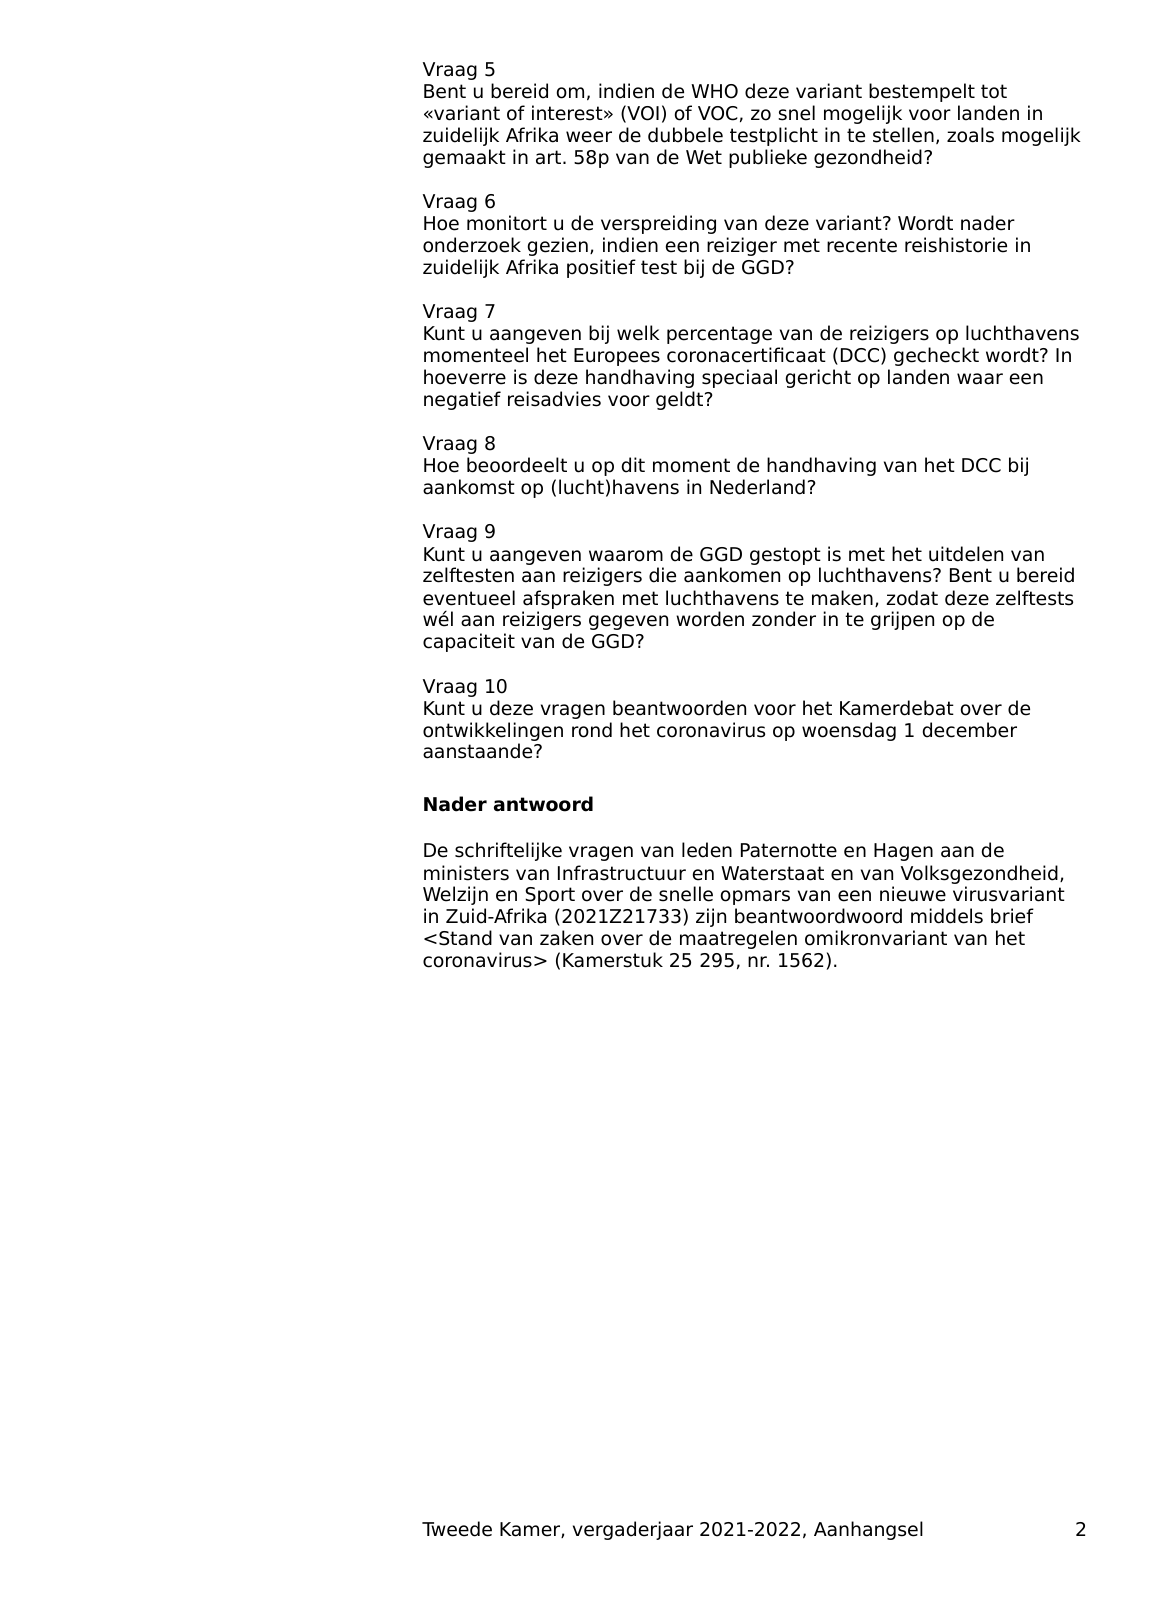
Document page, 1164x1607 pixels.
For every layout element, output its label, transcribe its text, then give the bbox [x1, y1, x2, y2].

text Vraag 8 [422, 433, 1087, 455]
text Bent u bereid om, indien de WHO deze variant bestempelt tot «variant of interest» (VOI) of VOC, zo snel mogelijk voor landen in zuidelijk Afrika weer de dubbele testplicht in te stellen, zoals mogelijk gemaakt in art. 58p van de Wet publieke gezondheid? [422, 81, 1087, 169]
subtitle Nader antwoord [422, 793, 1087, 815]
text Vraag 5 [422, 59, 1087, 81]
text Vraag 6 [422, 191, 1087, 213]
text De schriftelijke vragen van leden Paternotte en Hagen aan de ministers van Infrastructuur en Waterstaat en van Volksgezondheid, Welzijn en Sport over de snelle opmars van een nieuwe virusvariant in Zuid-Afrika (2021Z21733) zijn beantwoordwoord middels brief <Stand van zaken over de maatregelen omikronvariant van het coronavirus> (Kamerstuk 25 295, nr. 1562). [422, 840, 1087, 972]
text Vraag 7 [422, 301, 1087, 323]
text Kunt u aangeven bij welk percentage van de reizigers op luchthavens momenteel het Europees coronacertificaat (DCC) gecheckt wordt? In hoeverre is deze handhaving speciaal gericht op landen waar een negatief reisadvies voor geldt? [422, 323, 1087, 411]
text Vraag 10 [422, 676, 1087, 697]
text Vraag 9 [422, 521, 1087, 543]
text Hoe beoordeelt u op dit moment de handhaving van het DCC bij aankomst op (lucht)havens in Nederland? [422, 455, 1087, 499]
text Hoe monitort u de verspreiding van deze variant? Wordt nader onderzoek gezien, indien een reiziger met recente reishistorie in zuidelijk Afrika positief test bij de GGD? [422, 213, 1087, 279]
text Kunt u deze vragen beantwoorden voor het Kamerdebat over de ontwikkelingen rond het coronavirus op woensdag 1 december aanstaande? [422, 697, 1087, 763]
text Kunt u aangeven waarom de GGD gestopt is met het uitdelen van zelftesten aan reizigers die aankomen op luchthavens? Bent u bereid eventueel afspraken met luchthavens te maken, zodat deze zelftests wél aan reizigers gegeven worden zonder in te grijpen op de capaciteit van de GGD? [422, 543, 1087, 653]
